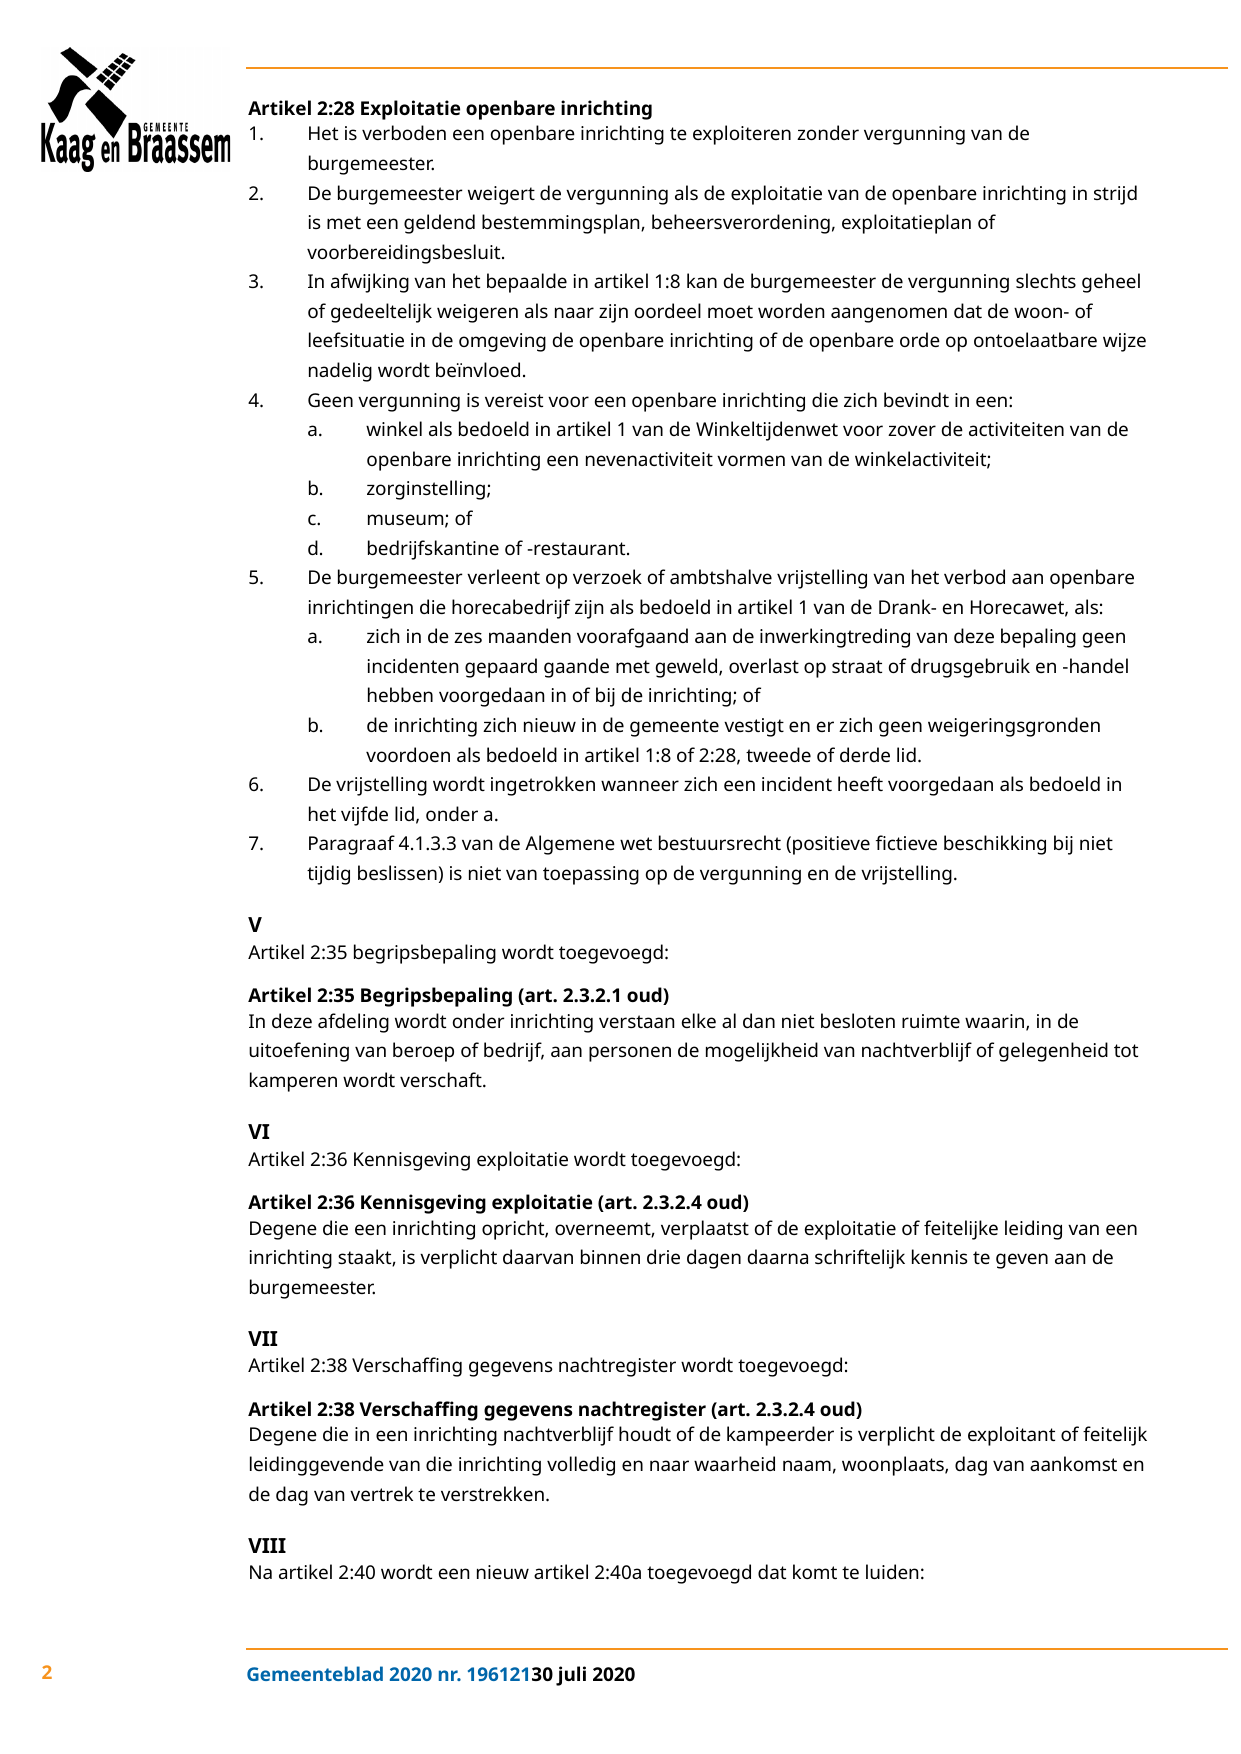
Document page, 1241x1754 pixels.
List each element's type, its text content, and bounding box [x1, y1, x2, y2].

list Geen vergunning is vereist voor een openbare inrichting die zich bevindt in een: [248, 387, 1152, 412]
text V [248, 911, 1152, 939]
list Het is verboden een openbare inrichting te exploiteren zonder vergunning van de burgemeester. [248, 121, 1152, 176]
text Artikel 2:35 begripsbepaling wordt toegevoegd: [248, 939, 1152, 965]
text Degene die in een inrichting nachtverblijf houdt of de kampeerder is verplicht de exploitant of feitelijk leidinggevende van die inrichting volledig en naar waarheid naam, woonplaats, dag van aankomst en de dag van vertrek te verstrekken. [248, 1422, 1152, 1506]
text Artikel 2:38 Verschaffing gegevens nachtregister wordt toegevoegd: [248, 1353, 1152, 1378]
list de inrichting zich nieuw in de gemeente vestigt en er zich geen weigeringsgronden voordoen als bedoeld in artikel 1:8 of 2:28, tweede of derde lid. [307, 712, 1152, 767]
text Artikel 2:36 Kennisgeving exploitatie (art. 2.3.2.4 oud) [248, 1189, 1152, 1215]
list De burgemeester verleent op verzoek of ambtshalve vrijstelling van het verbod aan openbare inrichtingen die horecabedrijf zijn als bedoeld in artikel 1 van de Drank- en Horecawet, als: [248, 564, 1152, 619]
text Artikel 2:35 Begripsbepaling (art. 2.3.2.1 oud) [248, 982, 1152, 1008]
text VIII [248, 1531, 1152, 1559]
list In afwijking van het bepaalde in artikel 1:8 kan de burgemeester de vergunning slechts geheel of gedeeltelijk weigeren als naar zijn oordeel moet worden aangenomen dat de woon- of leefsituatie in de omgeving de openbare inrichting of de openbare orde op ontoelaatbare wijze nadelig wordt beïnvloed. [248, 268, 1152, 383]
picture [41, 47, 231, 172]
list zich in de zes maanden voorafgaand aan de inwerkingtreding van deze bepaling geen incidenten gepaard gaande met geweld, overlast op straat of drugsgebruik en -handel hebben voorgedaan in of bij de inrichting; of [307, 623, 1152, 708]
list winkel als bedoeld in artikel 1 van de Winkeltijdenwet voor zover de activiteiten van de openbare inrichting een nevenactiviteit vormen van de winkelactiviteit; [307, 416, 1152, 472]
text Artikel 2:38 Verschaffing gegevens nachtregister (art. 2.3.2.4 oud) [248, 1396, 1152, 1422]
list bedrijfskantine of -restaurant. [307, 535, 1152, 560]
list museum; of [307, 505, 1152, 531]
list De burgemeester weigert de vergunning als de exploitatie van de openbare inrichting in strijd is met een geldend bestemmingsplan, beheersverordening, exploitatieplan of voorbereidingsbesluit. [248, 180, 1152, 264]
text Artikel 2:36 Kennisgeving exploitatie wordt toegevoegd: [248, 1146, 1152, 1172]
text Artikel 2:28 Exploitatie openbare inrichting [248, 95, 1152, 121]
list De vrijstelling wordt ingetrokken wanneer zich een incident heeft voorgedaan als bedoeld in het vijfde lid, onder a. [248, 771, 1152, 827]
list Paragraaf 4.1.3.3 van de Algemene wet bestuursrecht (positieve fictieve beschikking bij niet tijdig beslissen) is niet van toepassing op de vergunning en de vrijstelling. [248, 831, 1152, 886]
text VII [248, 1324, 1152, 1353]
text Na artikel 2:40 wordt een nieuw artikel 2:40a toegevoegd dat komt te luiden: [248, 1559, 1152, 1585]
text In deze afdeling wordt onder inrichting verstaan elke al dan niet besloten ruimte waarin, in de uitoefening van beroep of bedrijf, aan personen de mogelijkheid van nachtverblijf of gelegenheid tot kamperen wordt verschaft. [248, 1008, 1152, 1093]
text Degene die een inrichting opricht, overneemt, verplaatst of de exploitatie of feitelijke leiding van een inrichting staakt, is verplicht daarvan binnen drie dagen daarna schriftelijk kennis te geven aan de burgemeester. [248, 1215, 1152, 1299]
list zorginstelling; [307, 476, 1152, 501]
text VI [248, 1117, 1152, 1146]
